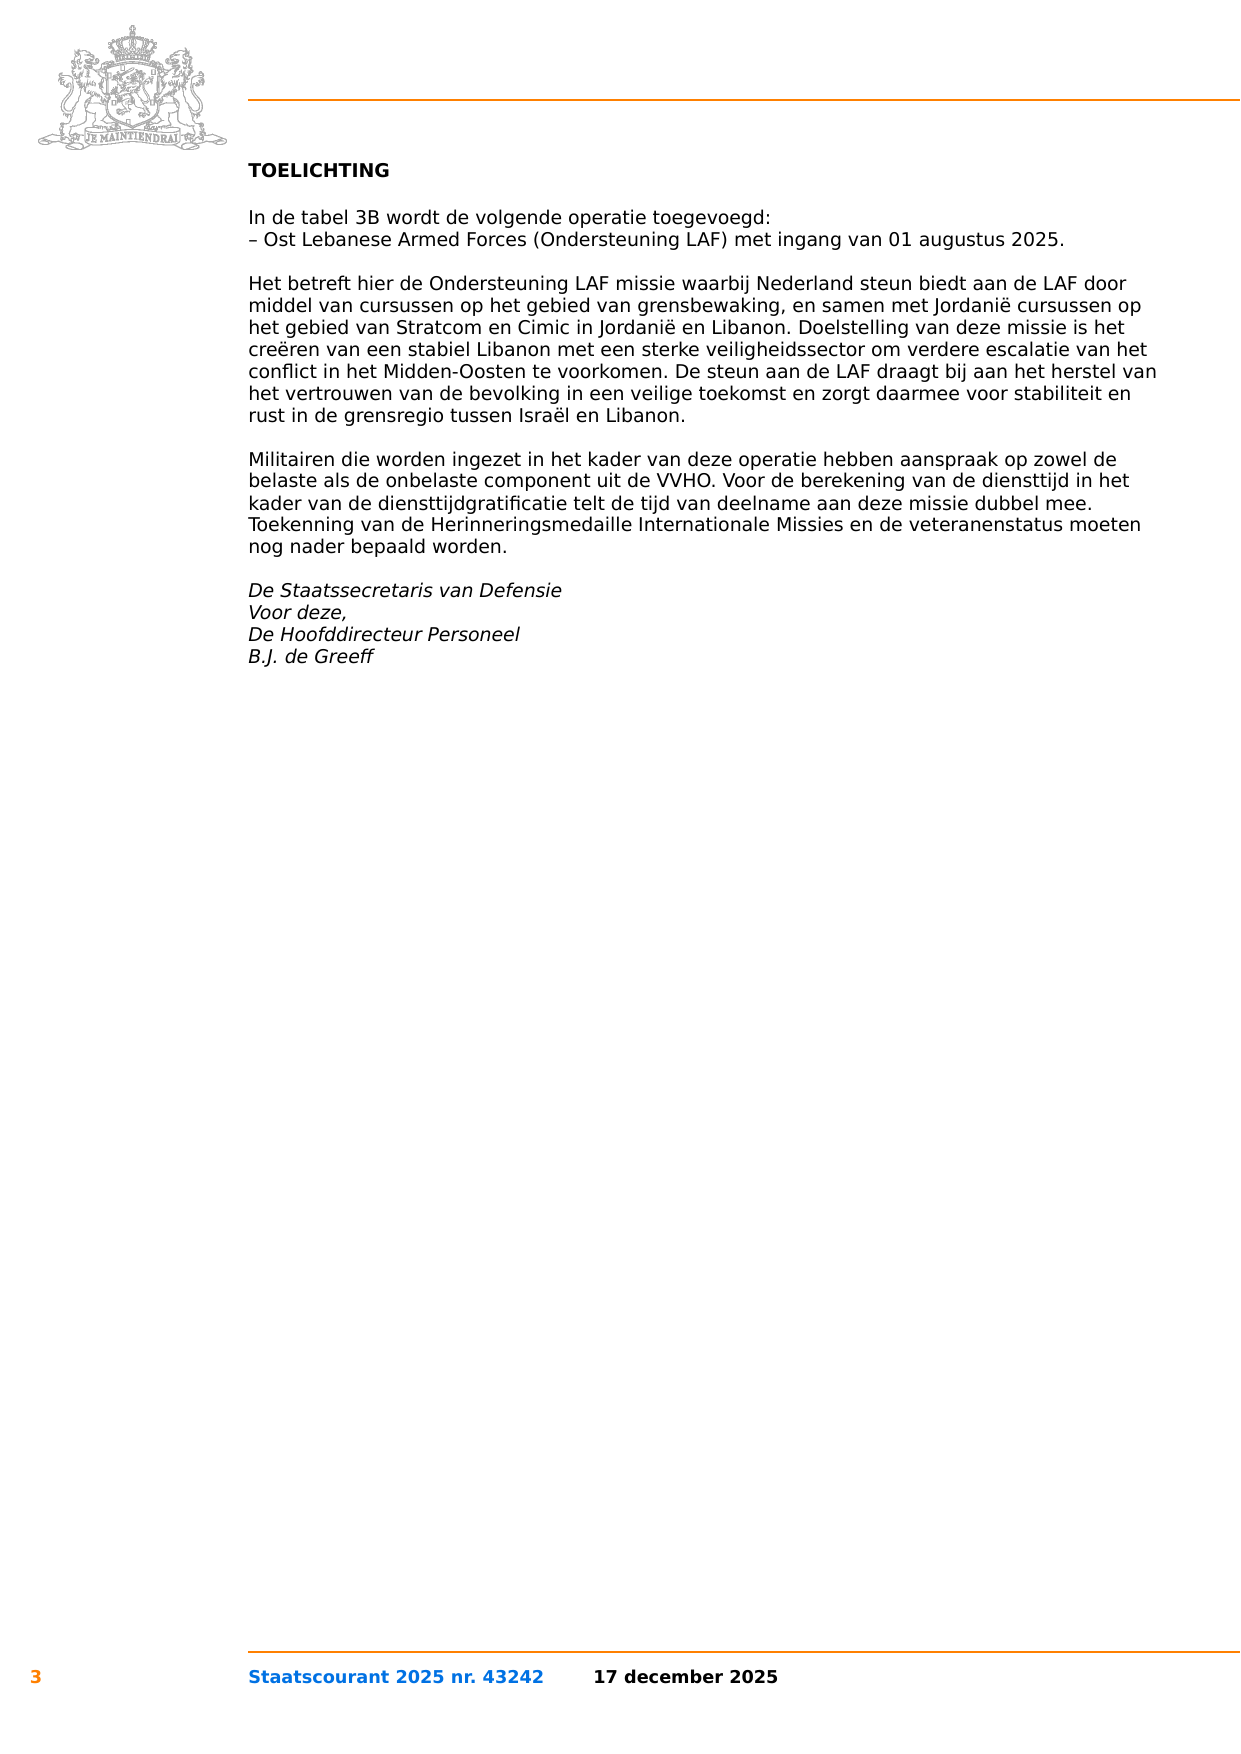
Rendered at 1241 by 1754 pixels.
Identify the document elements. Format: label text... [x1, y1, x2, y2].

picture [38, 25, 227, 150]
subtitle TOELICHTING [248, 160, 1163, 182]
text Militairen die worden ingezet in het kader van deze operatie hebben aanspraak op zowel de belaste als de onbelaste component uit de VVHO. Voor de berekening van de diensttijd in het kader van de diensttijdgratificatie telt de tijd van deelname aan deze missie dubbel mee. Toekenning van de Herinneringsmedaille Internationale Missies en de veteranenstatus moeten nog nader bepaald worden. [248, 448, 1163, 558]
text De Staatssecretaris van Defensie Voor deze, De Hoofddirecteur Personeel B.J. de Greeff [248, 580, 1163, 668]
text Het betreft hier de Ondersteuning LAF missie waarbij Nederland steun biedt aan de LAF door middel van cursussen op het gebied van grensbewaking, en samen met Jordanië cursussen op het gebied van Stratcom en Cimic in Jordanië en Libanon. Doelstelling van deze missie is het creëren van een stabiel Libanon met een sterke veiligheidssector om verdere escalatie van het conflict in het Midden-Oosten te voorkomen. De steun aan de LAF draagt bij aan het herstel van het vertrouwen van de bevolking in een veilige toekomst en zorgt daarmee voor stabiliteit en rust in de grensregio tussen Israël en Libanon. [248, 273, 1163, 427]
text – Ost Lebanese Armed Forces (Ondersteuning LAF) met ingang van 01 augustus 2025. [248, 229, 1163, 251]
text In de tabel 3B wordt de volgende operatie toegevoegd: [248, 207, 1163, 229]
